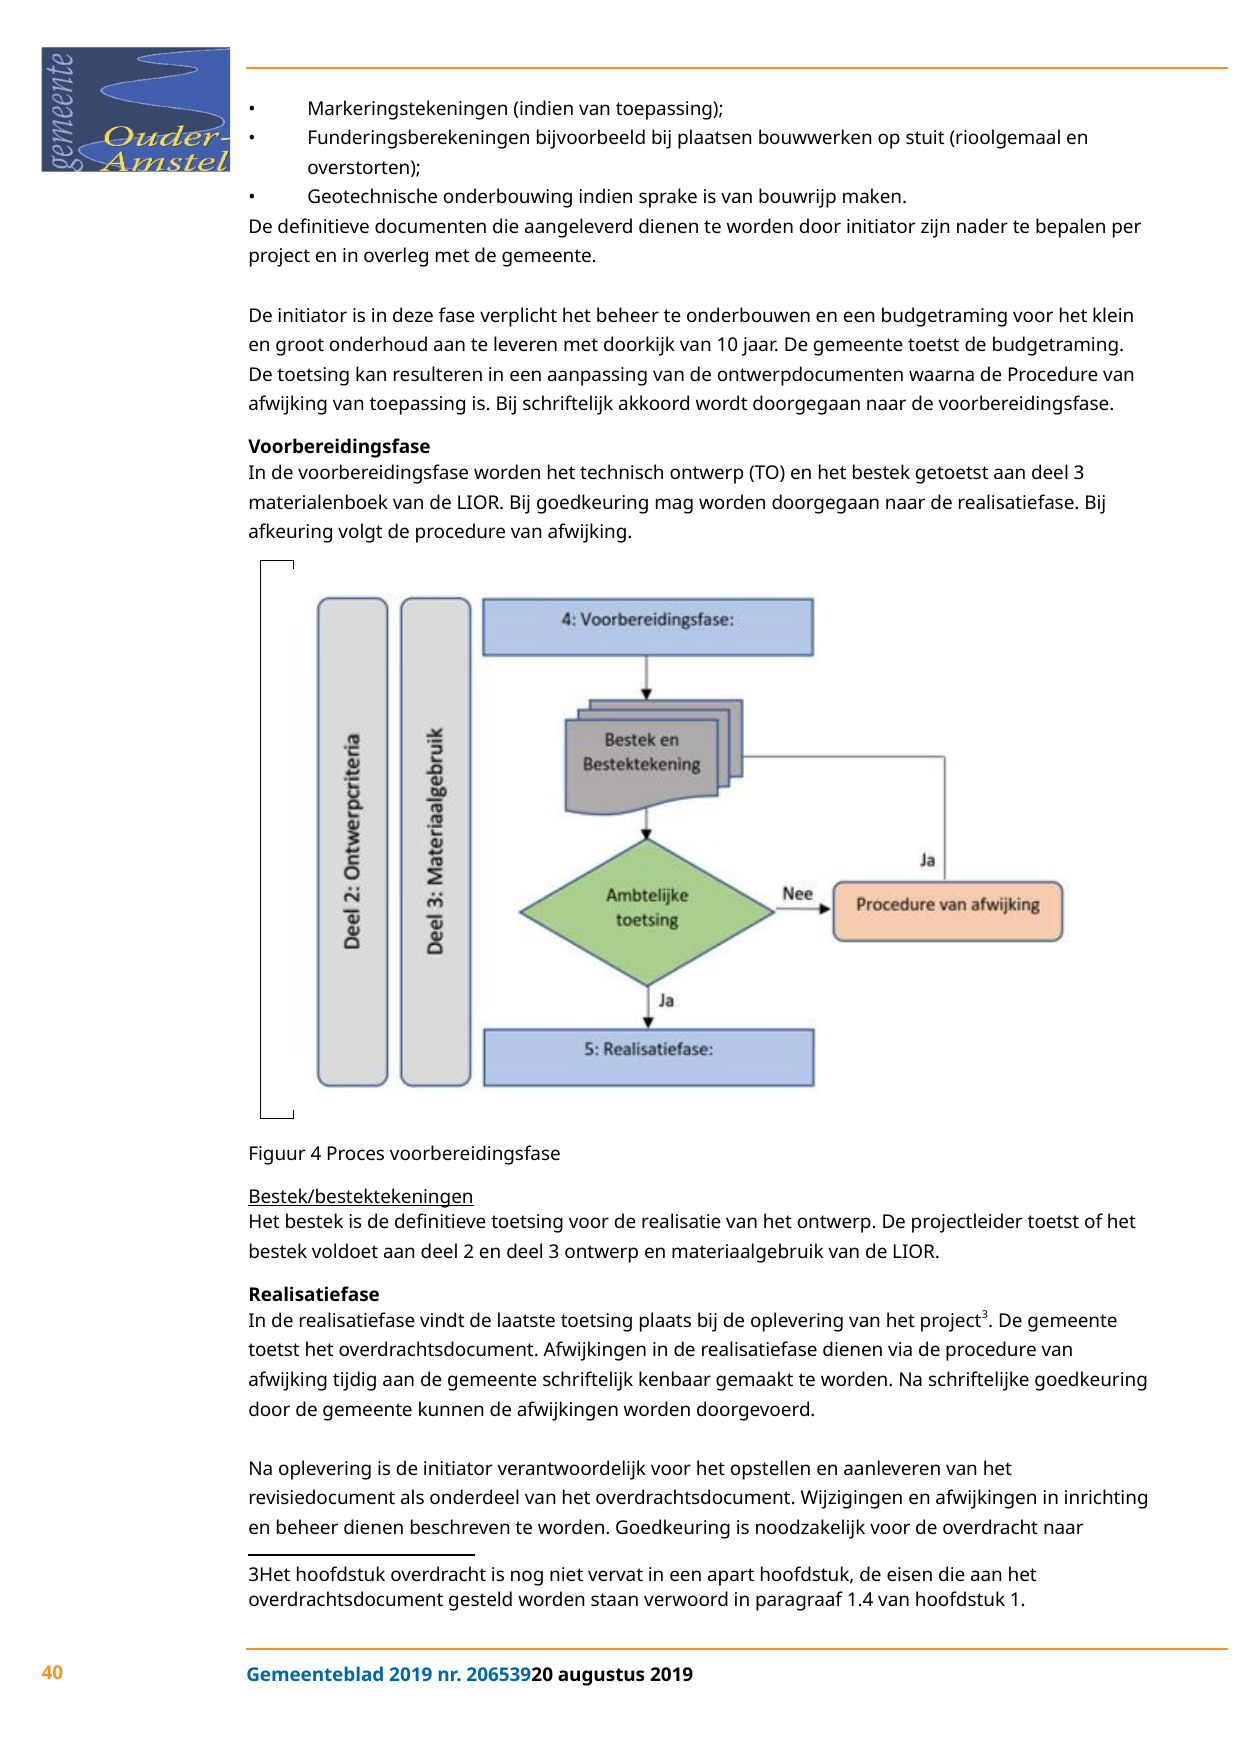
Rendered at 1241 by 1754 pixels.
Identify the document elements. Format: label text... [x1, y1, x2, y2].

text De initiator is in deze fase verplicht het beheer te onderbouwen en een budgetraming voor het klein en groot onderhoud aan te leveren met doorkijk van 10 jaar. De gemeente toetst de budgetraming. De toetsing kan resulteren in een aanpassing van de ontwerpdocumenten waarna de Procedure van afwijking van toepassing is. Bij schriftelijk akkoord wordt doorgegaan naar de voorbereidingsfase. [248, 302, 1152, 416]
picture [268, 569, 1093, 1110]
text Realisatiefase [248, 1281, 1152, 1307]
list Geotechnische onderbouwing indien sprake is van bouwrijp maken. [248, 183, 1152, 209]
text Na oplevering is de initiator verantwoordelijk voor het opstellen en aanleveren van het revisiedocument als onderdeel van het overdrachtsdocument. Wijzigingen en afwijkingen in inrichting en beheer dienen beschreven te worden. Goedkeuring is noodzakelijk voor de overdracht naar [248, 1455, 1152, 1540]
text In de voorbereidingsfase worden het technisch ontwerp (TO) en het bestek getoetst aan deel 3 materialenboek van de LIOR. Bij goedkeuring mag worden doorgegaan naar de realisatiefase. Bij afkeuring volgt de procedure van afwijking. [248, 459, 1152, 544]
text In de realisatiefase vindt de laatste toetsing plaats bij de oplevering van het project. De gemeente toetst het overdrachtsdocument. Afwijkingen in de realisatiefase dienen via de procedure van afwijking tijdig aan de gemeente schriftelijk kenbaar gemaakt te worden. Na schriftelijke goedkeuring door de gemeente kunnen de afwijkingen worden doorgevoerd. [248, 1307, 1152, 1421]
text Figuur 4 Proces voorbereidingsfase [248, 1140, 1152, 1165]
list Markeringstekeningen (indien van toepassing); [248, 95, 1152, 121]
text Het hoofdstuk overdracht is nog niet vervat in een apart hoofdstuk, de eisen die aan het overdrachtsdocument gesteld worden staan verwoord in paragraaf 1.4 van hoofdstuk 1. [248, 1561, 1152, 1612]
text De definitieve documenten die aangeleverd dienen te worden door initiator zijn nader te bepalen per project en in overleg met de gemeente. [248, 213, 1152, 268]
text Het bestek is de definitieve toetsing voor de realisatie van het ontwerp. De projectleider toetst of het bestek voldoet aan deel 2 en deel 3 ontwerp en materiaalgebruik van de LIOR. [248, 1208, 1152, 1264]
text Bestek/bestektekeningen [248, 1183, 1152, 1208]
text Voorbereidingsfase [248, 434, 1152, 459]
picture [41, 47, 231, 172]
list Funderingsberekeningen bijvoorbeeld bij plaatsen bouwwerken op stuit (rioolgemaal en overstorten); [248, 124, 1152, 180]
